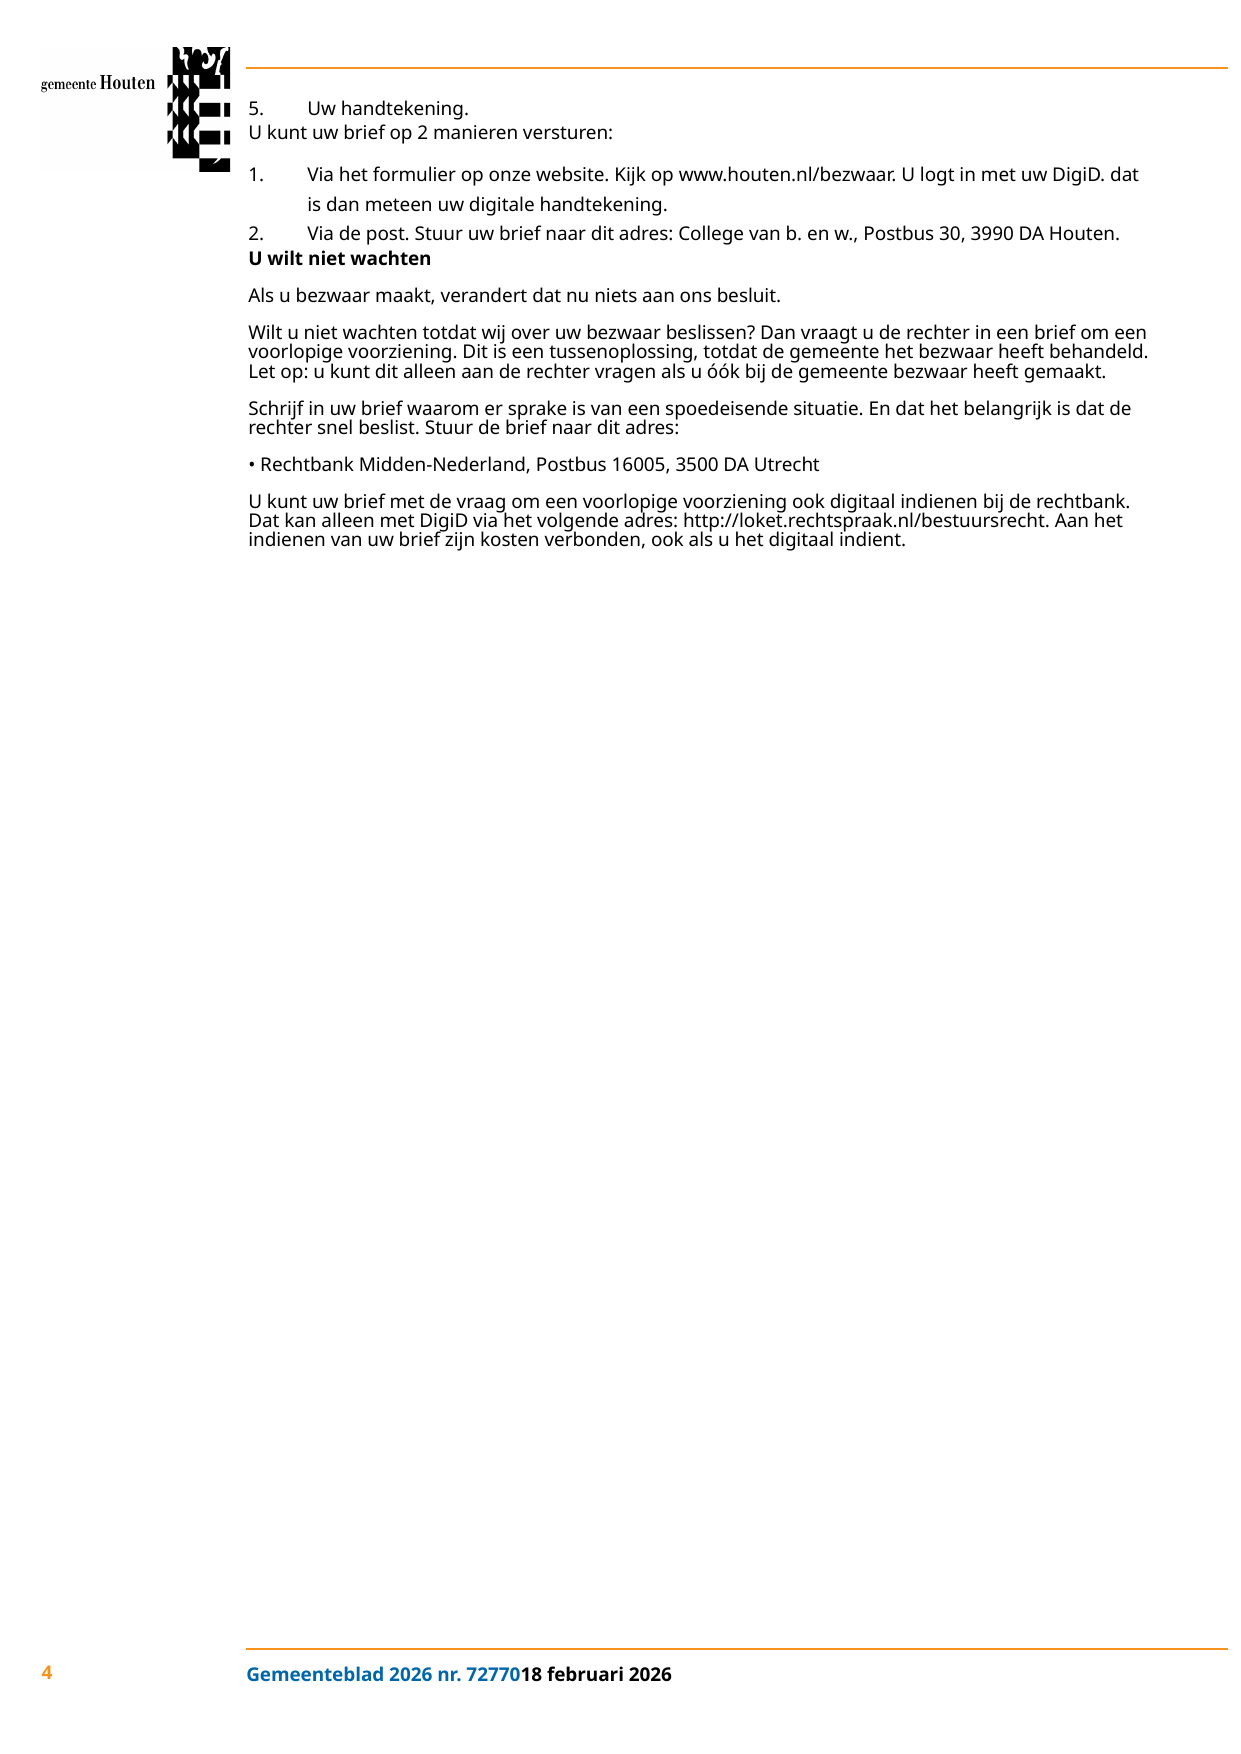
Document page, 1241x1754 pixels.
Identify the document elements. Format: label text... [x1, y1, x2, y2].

list Via het formulier op onze website. Kijk op www.houten.nl/bezwaar. U logt in met uw DigiD. dat is dan meteen uw digitale handtekening. [248, 161, 1152, 217]
picture [41, 47, 231, 172]
text Schrijf in uw brief waarom er sprake is van een spoedeisende situatie. En dat het belangrijk is dat de rechter snel beslist. Stuur de brief naar dit adres: [248, 399, 1152, 438]
text U kunt uw brief met de vraag om een voorlopige voorziening ook digitaal indienen bij de rechtbank. Dat kan alleen met DigiD via het volgende adres: http://loket.rechtspraak.nl/bestuursrecht. Aan het indienen van uw brief zijn kosten verbonden, ook als u het digitaal indient. [248, 493, 1152, 551]
text • Rechtbank Midden-Nederland, Postbus 16005, 3500 DA Utrecht [248, 456, 1152, 475]
list Via de post. Stuur uw brief naar dit adres: College van b. en w., Postbus 30, 3990 DA Houten. [248, 221, 1152, 246]
text U wilt niet wachten [248, 250, 1152, 269]
list Uw handtekening. [248, 95, 1152, 121]
text Als u bezwaar maakt, verandert dat nu niets aan ons besluit. [248, 287, 1152, 306]
text Wilt u niet wachten totdat wij over uw bezwaar beslissen? Dan vraagt u de rechter in een brief om een voorlopige voorziening. Dit is een tussenoplossing, totdat de gemeente het bezwaar heeft behandeld. Let op: u kunt dit alleen aan de rechter vragen als u óók bij de gemeente bezwaar heeft gemaakt. [248, 324, 1152, 382]
text U kunt uw brief op 2 manieren versturen: [248, 124, 1152, 144]
